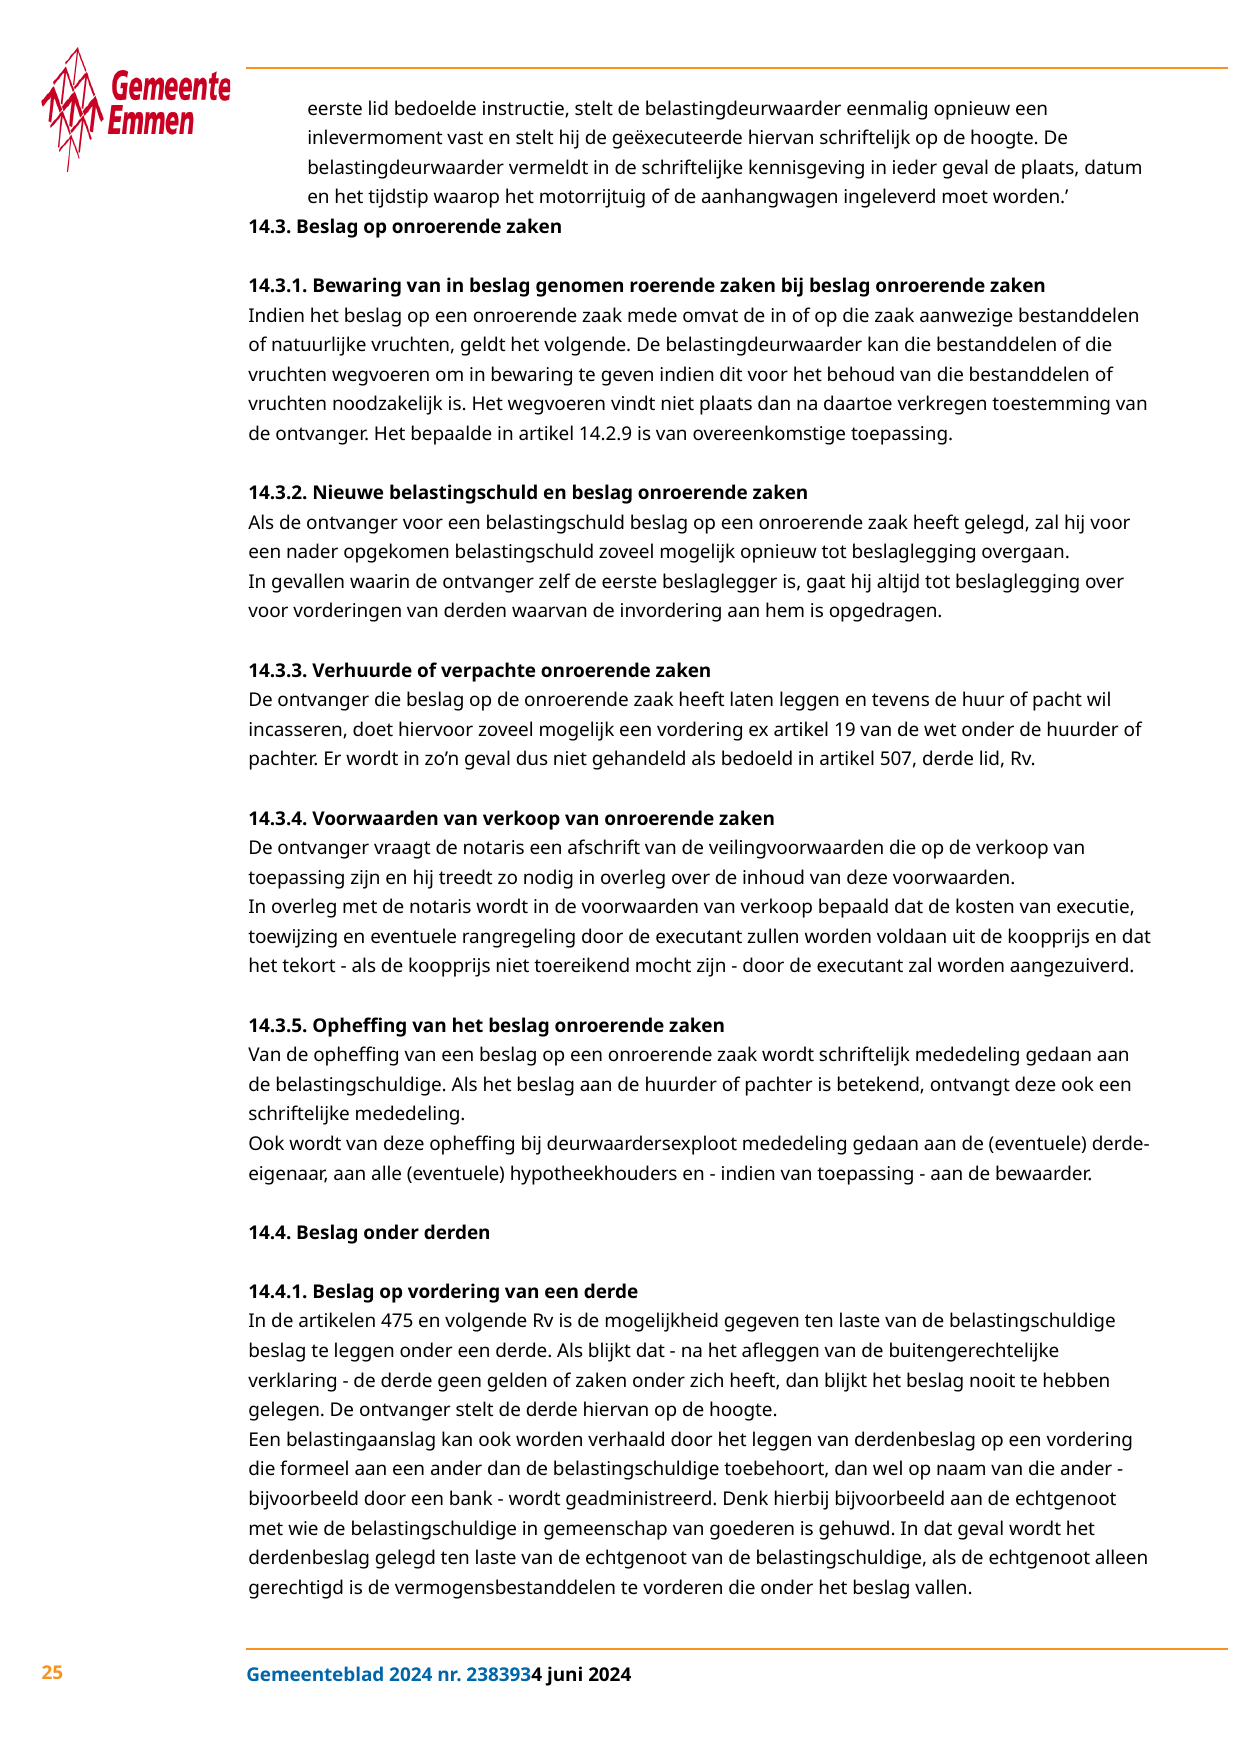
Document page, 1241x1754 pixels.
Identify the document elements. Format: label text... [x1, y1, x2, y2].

text De ontvanger die beslag op de onroerende zaak heeft laten leggen en tevens de huur of pacht wil incasseren, doet hiervoor zoveel mogelijk een vordering ex artikel 19 van de wet onder de huurder of pachter. Er wordt in zo’n geval dus niet gehandeld als bedoeld in artikel 507, derde lid, Rv. [248, 686, 1152, 771]
text Indien het beslag op een onroerende zaak mede omvat de in of op die zaak aanwezige bestanddelen of natuurlijke vruchten, geldt het volgende. De belastingdeurwaarder kan die bestanddelen of die vruchten wegvoeren om in bewaring te geven indien dit voor het behoud van die bestanddelen of vruchten noodzakelijk is. Het wegvoeren vindt niet plaats dan na daartoe verkregen toestemming van de ontvanger. Het bepaalde in artikel 14.2.9 is van overeenkomstige toepassing. [248, 302, 1152, 446]
text In gevallen waarin de ontvanger zelf de eerste beslaglegger is, gaat hij altijd tot beslaglegging over voor vorderingen van derden waarvan de invordering aan hem is opgedragen. [248, 568, 1152, 623]
text De ontvanger vraagt de notaris een afschrift van de veilingvoorwaarden die op de verkoop van toepassing zijn en hij treedt zo nodig in overleg over de inhoud van deze voorwaarden. [248, 834, 1152, 890]
text 14.3.5. Opheffing van het beslag onroerende zaken [248, 1012, 1152, 1038]
text In de artikelen 475 en volgende Rv is de mogelijkheid gegeven ten laste van de belastingschuldige beslag te leggen onder een derde. Als blijkt dat - na het afleggen van de buitengerechtelijke verklaring - de derde geen gelden of zaken onder zich heeft, dan blijkt het beslag nooit te hebben gelegen. De ontvanger stelt de derde hiervan op de hoogte. [248, 1308, 1152, 1422]
text 14.3.2. Nieuwe belastingschuld en beslag onroerende zaken [248, 479, 1152, 505]
picture [41, 47, 231, 172]
text 14.3.1. Bewaring van in beslag genomen roerende zaken bij beslag onroerende zaken [248, 272, 1152, 298]
text 14.4.1. Beslag op vordering van een derde [248, 1278, 1152, 1304]
text 14.3.3. Verhuurde of verpachte onroerende zaken [248, 657, 1152, 683]
text 14.4. Beslag onder derden [248, 1219, 1152, 1245]
text Als de ontvanger voor een belastingschuld beslag op een onroerende zaak heeft gelegd, zal hij voor een nader opgekomen belastingschuld zoveel mogelijk opnieuw tot beslaglegging overgaan. [248, 509, 1152, 564]
text Een belastingaanslag kan ook worden verhaald door het leggen van derdenbeslag op een vordering die formeel aan een ander dan de belastingschuldige toebehoort, dan wel op naam van die ander - bijvoorbeeld door een bank - wordt geadministreerd. Denk hierbij bijvoorbeeld aan de echtgenoot met wie de belastingschuldige in gemeenschap van goederen is gehuwd. In dat geval wordt het derdenbeslag gelegd ten laste van de echtgenoot van de belastingschuldige, als de echtgenoot alleen gerechtigd is de vermogensbestanddelen te vorderen die onder het beslag vallen. [248, 1426, 1152, 1600]
text Ook wordt van deze opheffing bij deurwaardersexploot mededeling gedaan aan de (eventuele) derde-eigenaar, aan alle (eventuele) hypotheekhouders en - indien van toepassing - aan de bewaarder. [248, 1130, 1152, 1186]
text 14.3.4. Voorwaarden van verkoop van onroerende zaken [248, 805, 1152, 831]
text In overleg met de notaris wordt in de voorwaarden van verkoop bepaald dat de kosten van executie, toewijzing en eventuele rangregeling door de executant zullen worden voldaan uit de koopprijs en dat het tekort - als de koopprijs niet toereikend mocht zijn - door de executant zal worden aangezuiverd. [248, 893, 1152, 978]
text Van de opheffing van een beslag op een onroerende zaak wordt schriftelijk mededeling gedaan aan de belastingschuldige. Als het beslag aan de huurder of pachter is betekend, ontvangt deze ook een schriftelijke mededeling. [248, 1041, 1152, 1126]
text 14.3. Beslag op onroerende zaken [248, 213, 1152, 239]
list eerste lid bedoelde instructie, stelt de belastingdeurwaarder eenmalig opnieuw een inlevermoment vast en stelt hij de geëxecuteerde hiervan schriftelijk op de hoogte. De belastingdeurwaarder vermeldt in de schriftelijke kennisgeving in ieder geval de plaats, datum en het tijdstip waarop het motorrijtuig of de aanhangwagen ingeleverd moet worden.’ [248, 95, 1152, 209]
